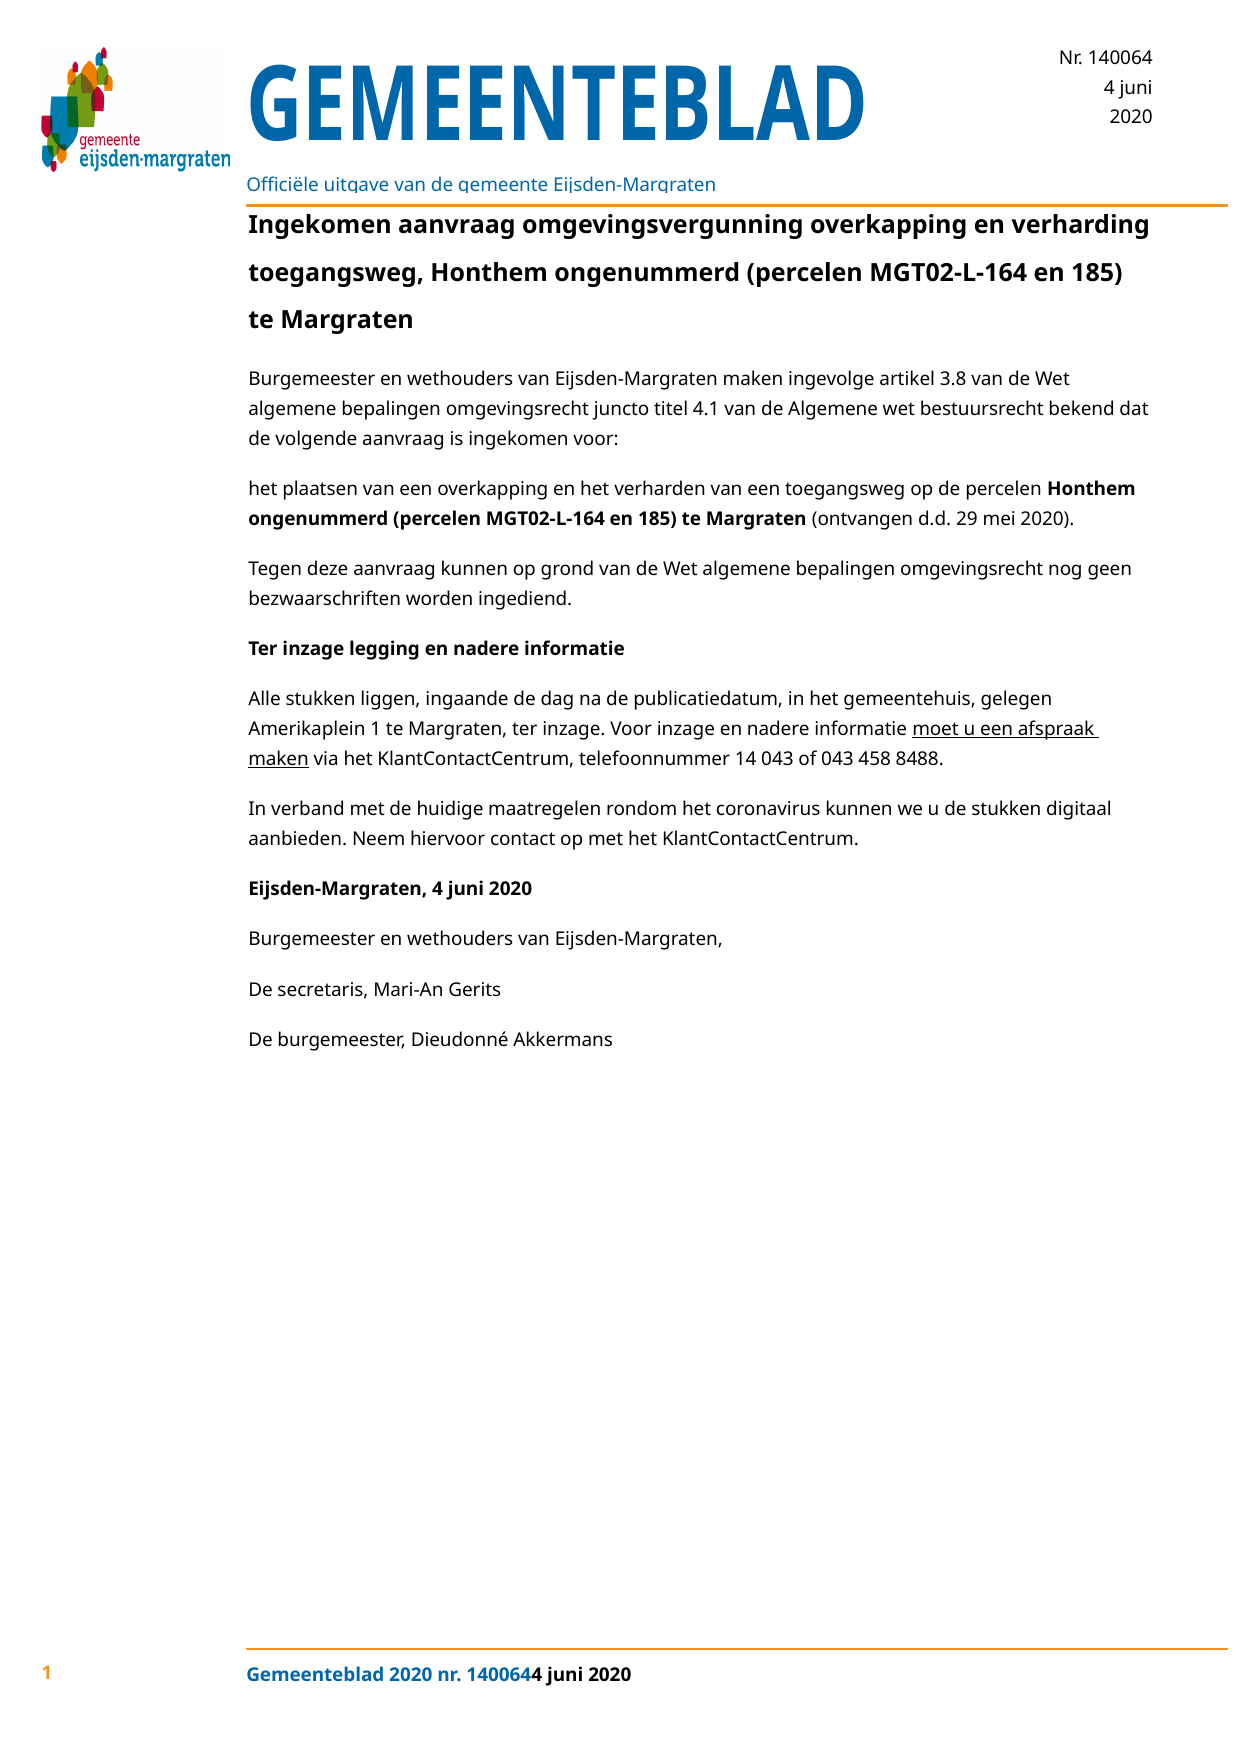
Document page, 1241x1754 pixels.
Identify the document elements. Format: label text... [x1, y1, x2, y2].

text Alle stukken liggen, ingaande de dag na de publicatiedatum, in het gemeentehuis, gelegen Amerikaplein 1 te Margraten, ter inzage. Voor inzage en nadere informatie moet u een afspraak maken via het KlantContactCentrum, telefoonnummer 14 043 of 043 458 8488. [248, 686, 1152, 770]
text Ingekomen aanvraag omgevingsvergunning overkapping en verharding toegangsweg, Honthem ongenummerd (percelen MGT02-L-164 en 185) te Margraten [248, 207, 1152, 336]
text In verband met de huidige maatregelen rondom het coronavirus kunnen we u de stukken digitaal aanbieden. Neem hiervoor contact op met het KlantContactCentrum. [248, 795, 1152, 850]
text Burgemeester en wethouders van Eijsden-Margraten, [248, 926, 1152, 951]
text Tegen deze aanvraag kunnen op grond van de Wet algemene bepalingen omgevingsrecht nog geen bezwaarschriften worden ingediend. [248, 555, 1152, 610]
picture [41, 47, 231, 172]
text De secretaris, Mari-An Gerits [248, 976, 1152, 1002]
text Ter inzage legging en nadere informatie [248, 635, 1152, 661]
text Eijsden-Margraten, 4 juni 2020 [248, 875, 1152, 901]
text het plaatsen van een overkapping en het verharden van een toegangsweg op de percelen Honthem ongenummerd (percelen MGT02-L-164 en 185) te Margraten (ontvangen d.d. 29 mei 2020). [248, 475, 1152, 530]
text Burgemeester en wethouders van Eijsden-Margraten maken ingevolge artikel 3.8 van de Wet algemene bepalingen omgevingsrecht juncto titel 4.1 van de Algemene wet bestuursrecht bekend dat de volgende aanvraag is ingekomen voor: [248, 366, 1152, 450]
text De burgemeester, Dieudonné Akkermans [248, 1026, 1152, 1052]
